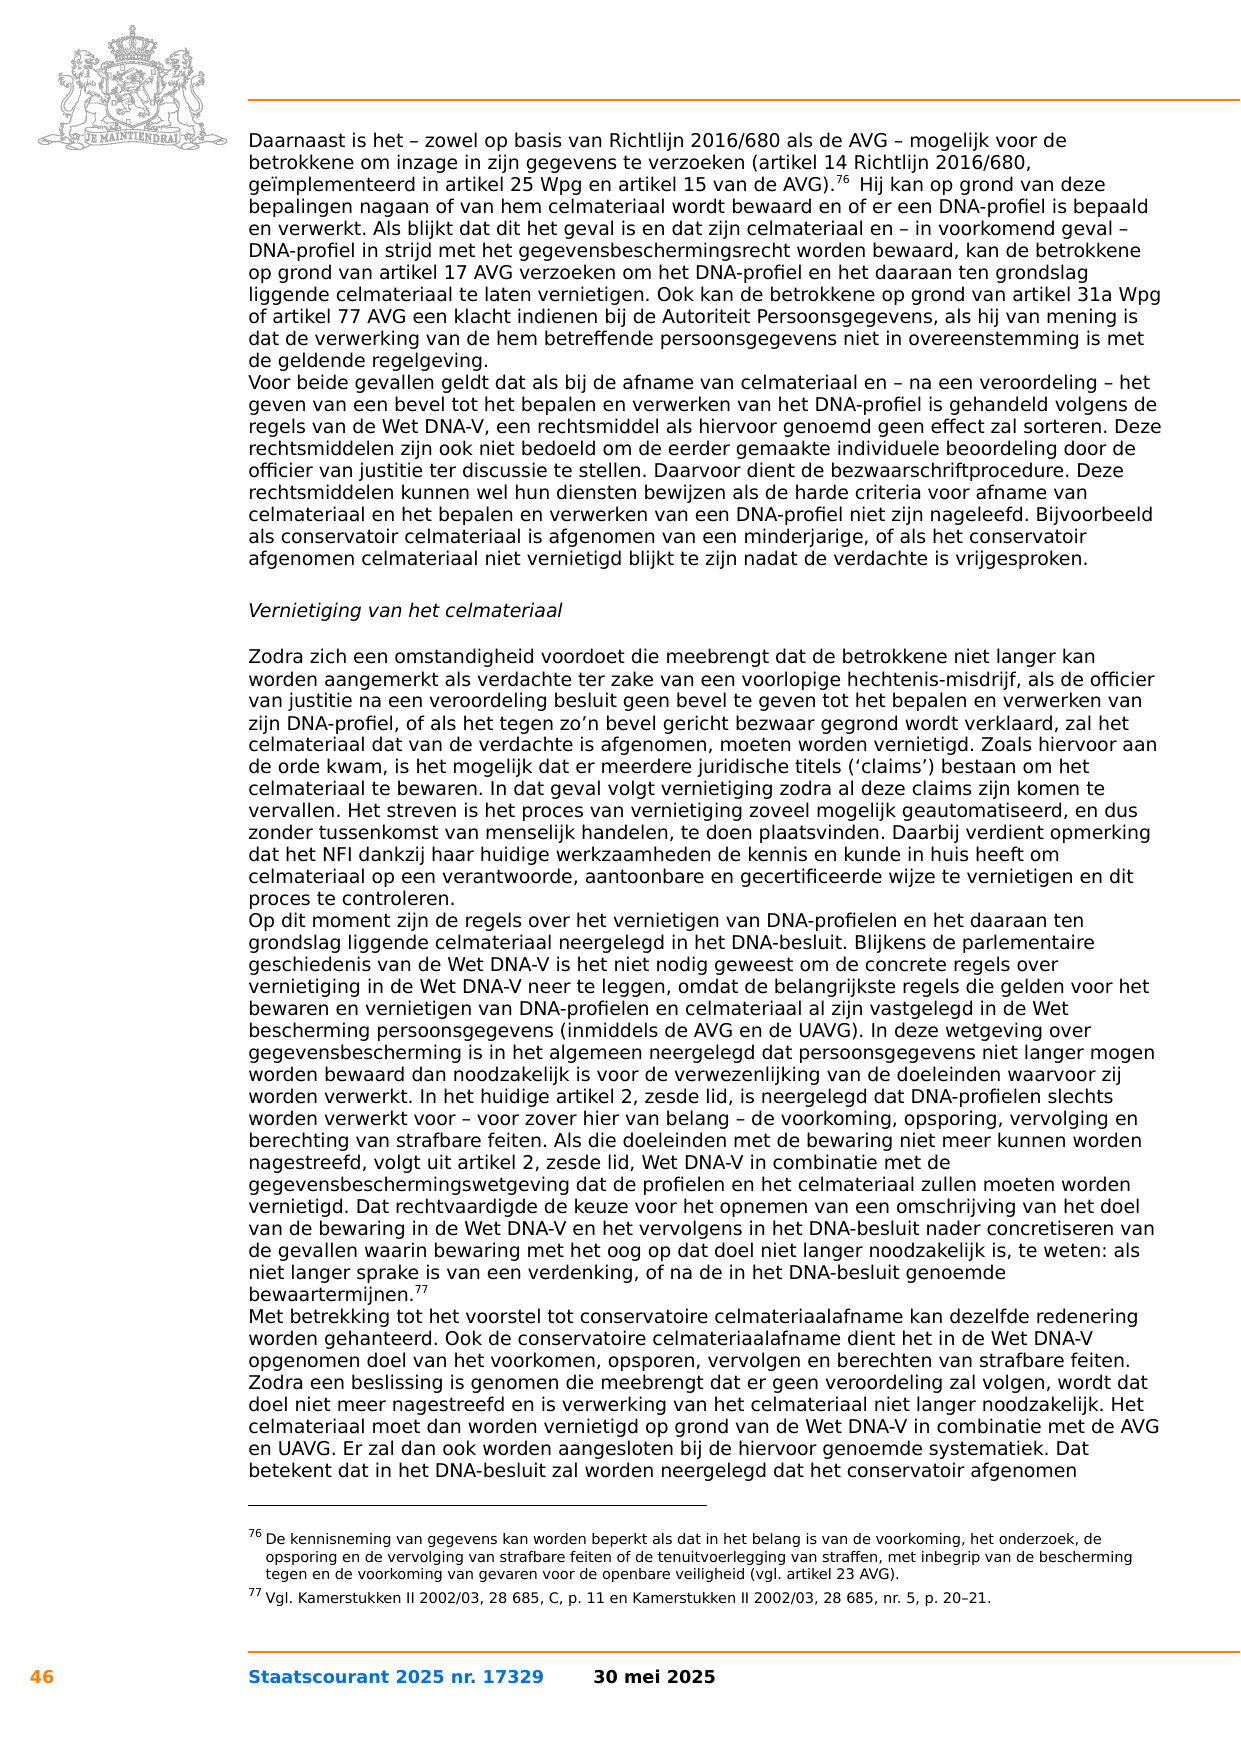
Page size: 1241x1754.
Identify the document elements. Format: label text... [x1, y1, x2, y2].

text Voor beide gevallen geldt dat als bij de afname van celmateriaal en – na een veroordeling – het geven van een bevel tot het bepalen en verwerken van het DNA-profiel is gehandeld volgens de regels van de Wet DNA-V, een rechtsmiddel als hiervoor genoemd geen effect zal sorteren. Deze rechtsmiddelen zijn ook niet bedoeld om de eerder gemaakte individuele beoordeling door de officier van justitie ter discussie te stellen. Daarvoor dient de bezwaarschriftprocedure. Deze rechtsmiddelen kunnen wel hun diensten bewijzen als de harde criteria voor afname van celmateriaal en het bepalen en verwerken van een DNA-profiel niet zijn nageleefd. Bijvoorbeeld als conservatoir celmateriaal is afgenomen van een minderjarige, of als het conservatoir afgenomen celmateriaal niet vernietigd blijkt te zijn nadat de verdachte is vrijgesproken. [248, 372, 1163, 569]
text Vgl. Kamerstukken II 2002/03, 28 685, C, p. 11 en Kamerstukken II 2002/03, 28 685, nr. 5, p. 20–21. [248, 1586, 1163, 1608]
text Zodra zich een omstandigheid voordoet die meebrengt dat de betrokkene niet langer kan worden aangemerkt als verdachte ter zake van een voorlopige hechtenis-misdrijf, als de officier van justitie na een veroordeling besluit geen bevel te geven tot het bepalen en verwerken van zijn DNA-profiel, of als het tegen zo’n bevel gericht bezwaar gegrond wordt verklaard, zal het celmateriaal dat van de verdachte is afgenomen, moeten worden vernietigd. Zoals hiervoor aan de orde kwam, is het mogelijk dat er meerdere juridische titels (‘claims’) bestaan om het celmateriaal te bewaren. In dat geval volgt vernietiging zodra al deze claims zijn komen te vervallen. Het streven is het proces van vernietiging zoveel mogelijk geautomatiseerd, en dus zonder tussenkomst van menselijk handelen, te doen plaatsvinden. Daarbij verdient opmerking dat het NFI dankzij haar huidige werkzaamheden de kennis en kunde in huis heeft om celmateriaal op een verantwoorde, aantoonbare en gecertificeerde wijze te vernietigen en dit proces te controleren. [248, 646, 1163, 910]
picture [38, 25, 227, 150]
text Op dit moment zijn de regels over het vernietigen van DNA-profielen en het daaraan ten grondslag liggende celmateriaal neergelegd in het DNA-besluit. Blijkens de parlementaire geschiedenis van de Wet DNA-V is het niet nodig geweest om de concrete regels over vernietiging in de Wet DNA-V neer te leggen, omdat de belangrijkste regels die gelden voor het bewaren en vernietigen van DNA-profielen en celmateriaal al zijn vastgelegd in de Wet bescherming persoonsgegevens (inmiddels de AVG en de UAVG). In deze wetgeving over gegevensbescherming is in het algemeen neergelegd dat persoonsgegevens niet langer mogen worden bewaard dan noodzakelijk is voor de verwezenlijking van de doeleinden waarvoor zij worden verwerkt. In het huidige artikel 2, zesde lid, is neergelegd dat DNA-profielen slechts worden verwerkt voor – voor zover hier van belang – de voorkoming, opsporing, vervolging en berechting van strafbare feiten. Als die doeleinden met de bewaring niet meer kunnen worden nagestreefd, volgt uit artikel 2, zesde lid, Wet DNA-V in combinatie met de gegevensbeschermingswetgeving dat de profielen en het celmateriaal zullen moeten worden vernietigd. Dat rechtvaardigde de keuze voor het opnemen van een omschrijving van het doel van de bewaring in de Wet DNA-V en het vervolgens in het DNA-besluit nader concretiseren van de gevallen waarin bewaring met het oog op dat doel niet langer noodzakelijk is, te weten: als niet langer sprake is van een verdenking, of na de in het DNA-besluit genoemde bewaartermijnen. [248, 910, 1163, 1306]
text Daarnaast is het – zowel op basis van Richtlijn 2016/680 als de AVG – mogelijk voor de betrokkene om inzage in zijn gegevens te verzoeken (artikel 14 Richtlijn 2016/680, geïmplementeerd in artikel 25 Wpg en artikel 15 van de AVG). Hij kan op grond van deze bepalingen nagaan of van hem celmateriaal wordt bewaard en of er een DNA-profiel is bepaald en verwerkt. Als blijkt dat dit het geval is en dat zijn celmateriaal en – in voorkomend geval – DNA-profiel in strijd met het gegevensbeschermingsrecht worden bewaard, kan de betrokkene op grond van artikel 17 AVG verzoeken om het DNA-profiel en het daaraan ten grondslag liggende celmateriaal te laten vernietigen. Ook kan de betrokkene op grond van artikel 31a Wpg of artikel 77 AVG een klacht indienen bij de Autoriteit Persoonsgegevens, als hij van mening is dat de verwerking van de hem betreffende persoonsgegevens niet in overeenstemming is met de geldende regelgeving. [248, 130, 1163, 372]
text Met betrekking tot het voorstel tot conservatoire celmateriaalafname kan dezelfde redenering worden gehanteerd. Ook de conservatoire celmateriaalafname dient het in de Wet DNA-V opgenomen doel van het voorkomen, opsporen, vervolgen en berechten van strafbare feiten. Zodra een beslissing is genomen die meebrengt dat er geen veroordeling zal volgen, wordt dat doel niet meer nagestreefd en is verwerking van het celmateriaal niet langer noodzakelijk. Het celmateriaal moet dan worden vernietigd op grond van de Wet DNA-V in combinatie met de AVG en UAVG. Er zal dan ook worden aangesloten bij de hiervoor genoemde systematiek. Dat betekent dat in het DNA-besluit zal worden neergelegd dat het conservatoir afgenomen [248, 1306, 1163, 1482]
subtitle Vernietiging van het celmateriaal [248, 599, 1163, 621]
text De kennisneming van gegevens kan worden beperkt als dat in het belang is van de voorkoming, het onderzoek, de opsporing en de vervolging van strafbare feiten of de tenuitvoerlegging van straffen, met inbegrip van de bescherming tegen en de voorkoming van gevaren voor de openbare veiligheid (vgl. artikel 23 AVG). [248, 1527, 1163, 1583]
